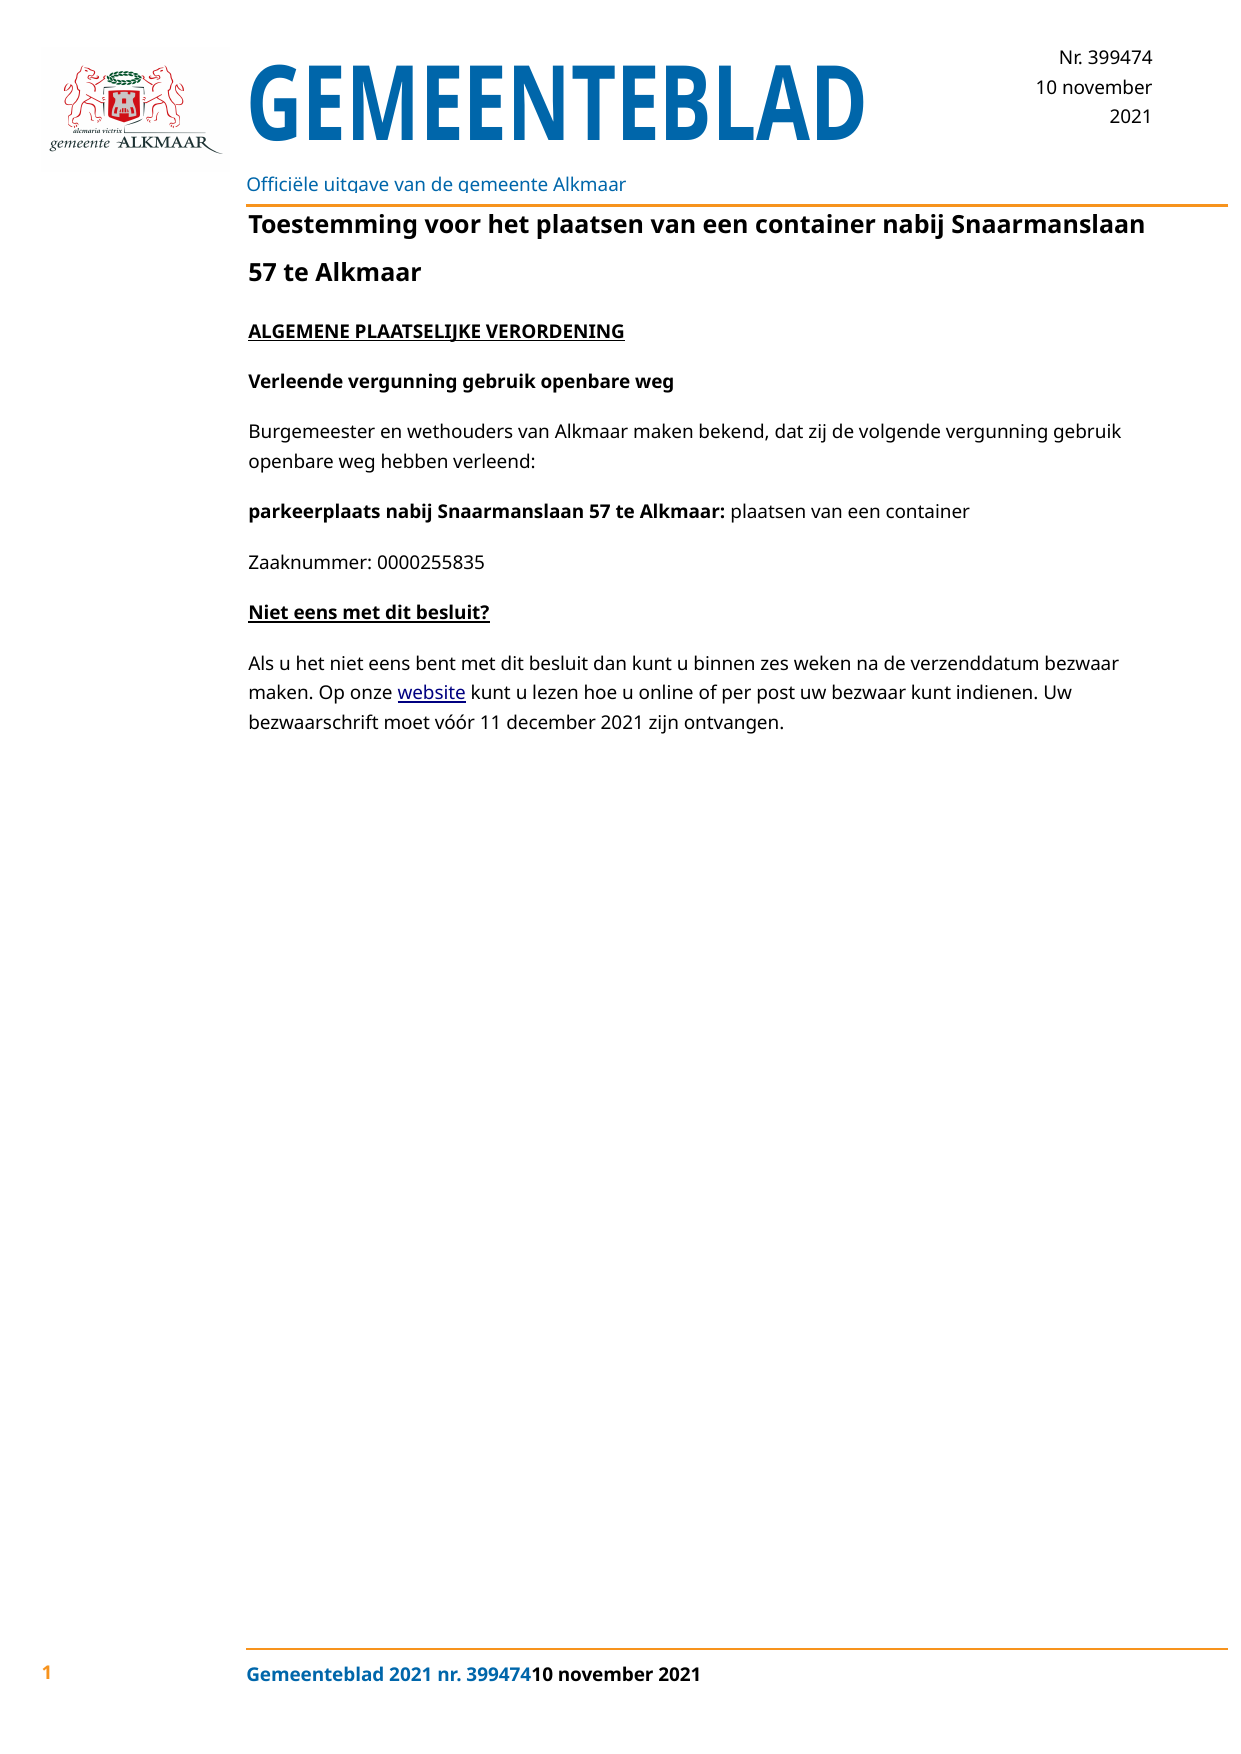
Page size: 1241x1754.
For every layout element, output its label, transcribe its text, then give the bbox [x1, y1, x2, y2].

picture [41, 47, 231, 172]
text Niet eens met dit besluit? [248, 599, 1152, 625]
text parkeerplaats nabij Snaarmanslaan 57 te Alkmaar: plaatsen van een container [248, 499, 1152, 524]
text Burgemeester en wethouders van Alkmaar maken bekend, dat zij de volgende vergunning gebruik openbare weg hebben verleend: [248, 419, 1152, 474]
text Verleende vergunning gebruik openbare weg [248, 368, 1152, 394]
text Toestemming voor het plaatsen van een container nabij Snaarmanslaan 57 te Alkmaar [248, 207, 1152, 288]
text ALGEMENE PLAATSELIJKE VERORDENING [248, 318, 1152, 344]
text Als u het niet eens bent met dit besluit dan kunt u binnen zes weken na de verzenddatum bezwaar maken. Op onze website kunt u lezen hoe u online of per post uw bezwaar kunt indienen. Uw bezwaarschrift moet vóór 11 december 2021 zijn ontvangen. [248, 650, 1152, 735]
text Zaaknummer: 0000255835 [248, 549, 1152, 575]
